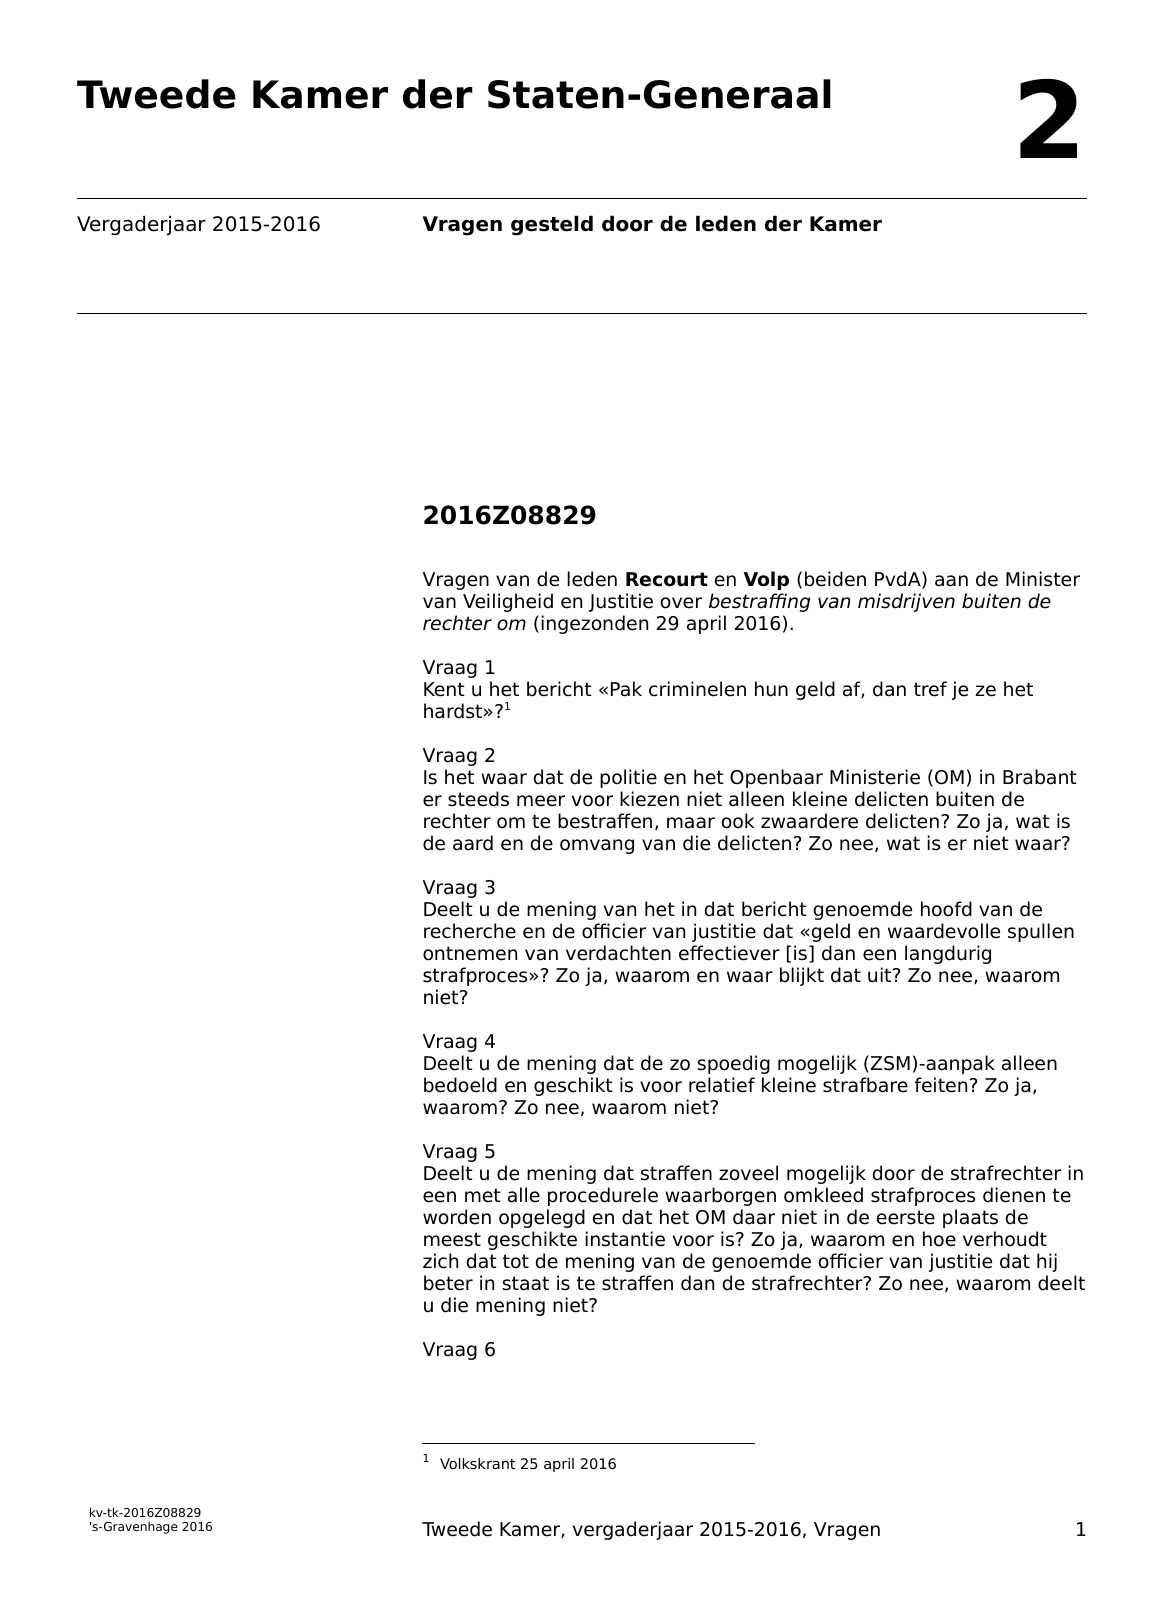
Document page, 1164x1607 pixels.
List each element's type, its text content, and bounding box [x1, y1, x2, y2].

text Deelt u de mening dat straffen zoveel mogelijk door de strafrechter in een met alle procedurele waarborgen omkleed strafproces dienen te worden opgelegd en dat het OM daar niet in de eerste plaats de meest geschikte instantie voor is? Zo ja, waarom en hoe verhoudt zich dat tot de mening van de genoemde officier van justitie dat hij beter in staat is te straffen dan de strafrechter? Zo nee, waarom deelt u die mening niet? [422, 1163, 1087, 1317]
text Is het waar dat de politie en het Openbaar Ministerie (OM) in Brabant er steeds meer voor kiezen niet alleen kleine delicten buiten de rechter om te bestraffen, maar ook zwaardere delicten? Zo ja, wat is de aard en de omvang van die delicten? Zo nee, wat is er niet waar? [422, 767, 1087, 855]
text Deelt u de mening dat de zo spoedig mogelijk (ZSM)-aanpak alleen bedoeld en geschikt is voor relatief kleine strafbare feiten? Zo ja, waarom? Zo nee, waarom niet? [422, 1053, 1087, 1119]
text 's-Gravenhage 2016 [88, 1520, 323, 1534]
table_header Tweede Kamer der Staten-Generaal [77, 59, 886, 198]
table_cell Vergaderjaar 2015-2016 [77, 199, 422, 313]
text Vraag 4 [422, 1031, 1087, 1053]
text Vraag 1 [422, 657, 1087, 679]
text Volkskrant 25 april 2016 [422, 1452, 1087, 1474]
text Deelt u de mening van het in dat bericht genoemde hoofd van de recherche en de officier van justitie dat «geld en waardevolle spullen ontnemen van verdachten effectiever [is] dan een langdurig strafproces»? Zo ja, waarom en waar blijkt dat uit? Zo nee, waarom niet? [422, 899, 1087, 1009]
text Vragen van de leden Recourt en Volp (beiden PvdA) aan de Minister van Veiligheid en Justitie over bestraffing van misdrijven buiten de rechter om (ingezonden 29 april 2016). [422, 569, 1087, 635]
text Vraag 2 [422, 745, 1087, 767]
text Vraag 3 [422, 877, 1087, 899]
text Vraag 5 [422, 1141, 1087, 1163]
text Kent u het bericht «Pak criminelen hun geld af, dan tref je ze het hardst»? [422, 679, 1087, 723]
table_header 2 [886, 59, 1087, 198]
text 2016Z08829 [422, 501, 1087, 531]
table_cell Vragen gesteld door de leden der Kamer [422, 199, 1087, 313]
text Vraag 6 [422, 1339, 1087, 1361]
text kv-tk-2016Z08829 [88, 1506, 323, 1520]
